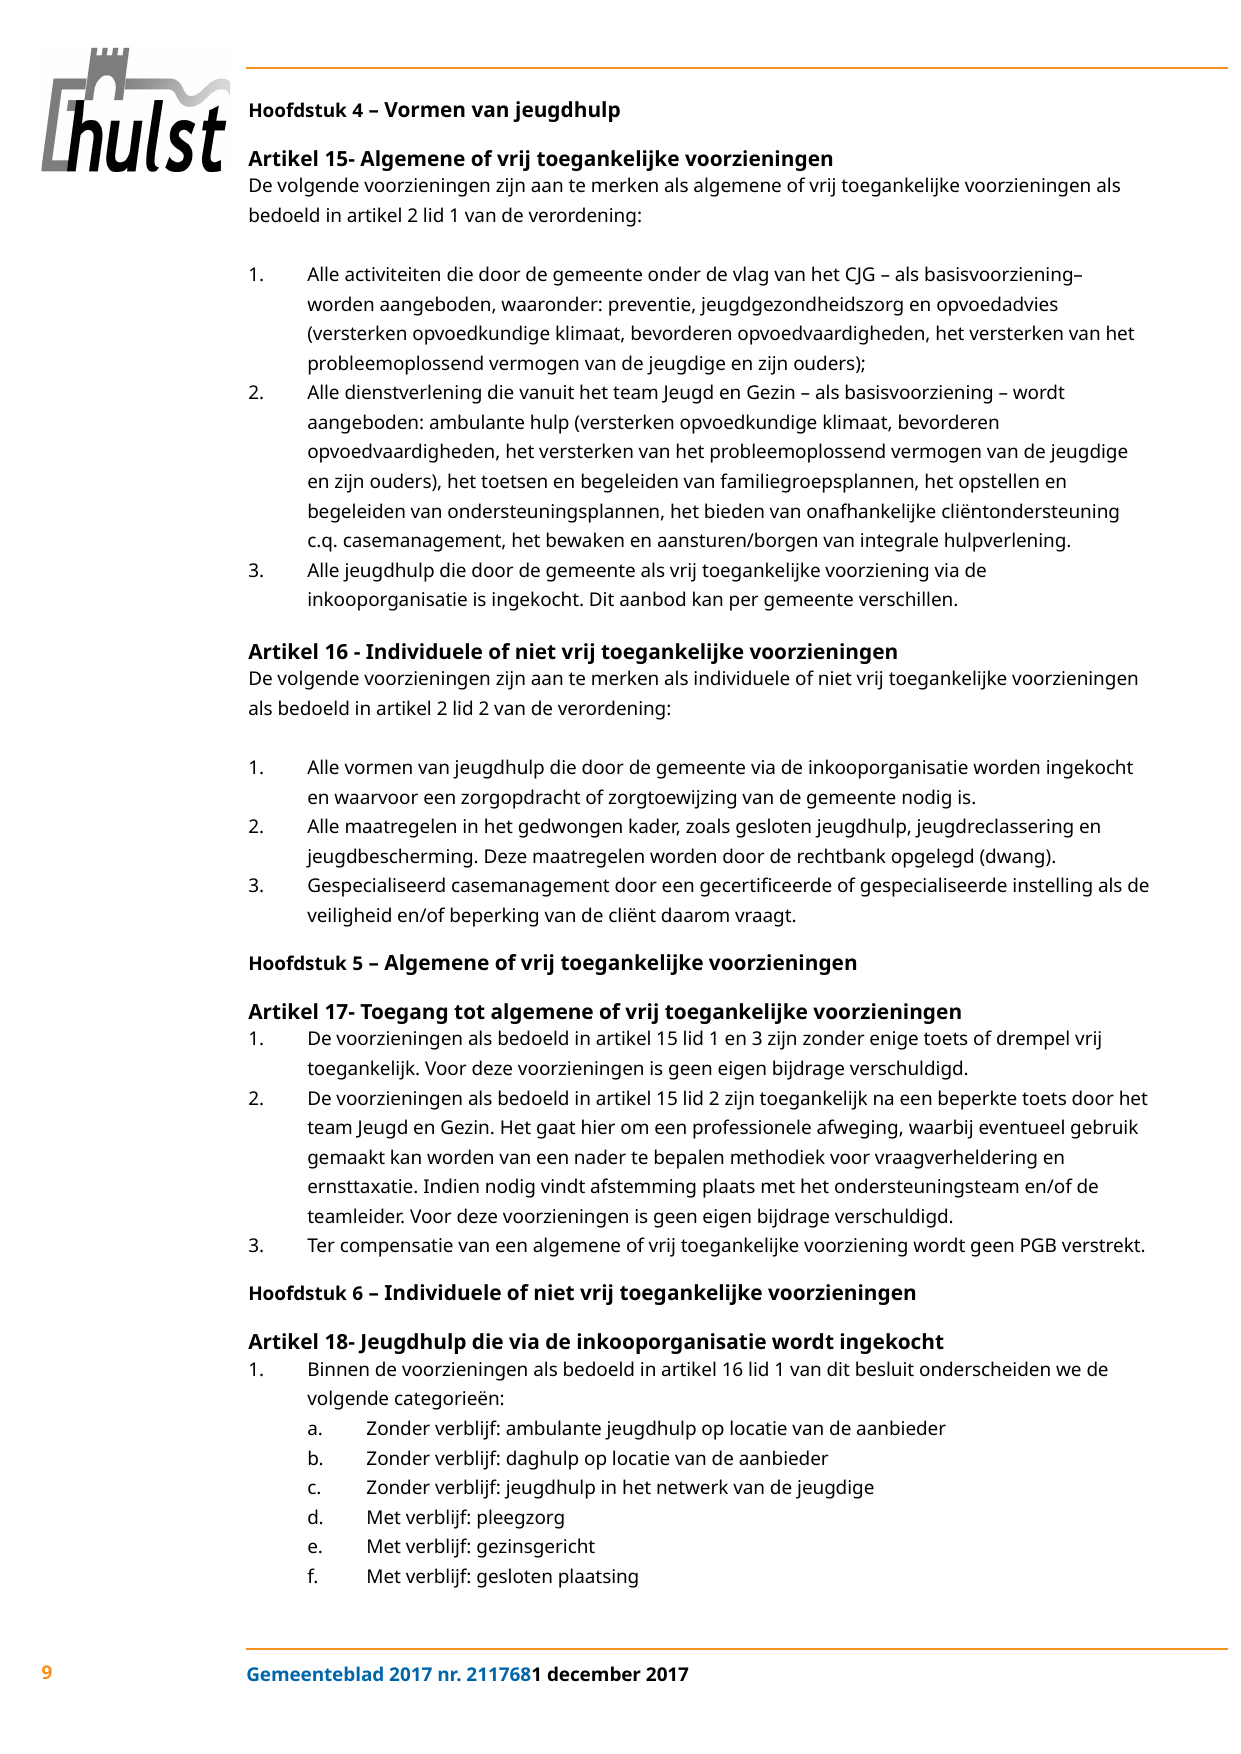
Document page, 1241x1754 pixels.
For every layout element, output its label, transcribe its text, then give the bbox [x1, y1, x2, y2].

list De voorzieningen als bedoeld in artikel 15 lid 2 zijn toegankelijk na een beperkte toets door het team Jeugd en Gezin. Het gaat hier om een professionele afweging, waarbij eventueel gebruik gemaakt kan worden van een nader te bepalen methodiek voor vraagverheldering en ernsttaxatie. Indien nodig vindt afstemming plaats met het ondersteuningsteam en/of de teamleider. Voor deze voorzieningen is geen eigen bijdrage verschuldigd. [248, 1085, 1152, 1229]
list Zonder verblijf: jeugdhulp in het netwerk van de jeugdige [307, 1474, 1152, 1500]
list Alle maatregelen in het gedwongen kader, zoals gesloten jeugdhulp, jeugdreclassering en jeugdbescherming. Deze maatregelen worden door de rechtbank opgelegd (dwang). [248, 813, 1152, 869]
text Artikel 15- Algemene of vrij toegankelijke voorzieningen [248, 144, 1152, 172]
list Met verblijf: gesloten plaatsing [307, 1563, 1152, 1589]
text Artikel 16 - Individuele of niet vrij toegankelijke voorzieningen [248, 637, 1152, 666]
list Binnen de voorzieningen als bedoeld in artikel 16 lid 1 van dit besluit onderscheiden we de volgende categorieën: [248, 1356, 1152, 1411]
list Zonder verblijf: ambulante jeugdhulp op locatie van de aanbieder [307, 1415, 1152, 1441]
text Artikel 17- Toegang tot algemene of vrij toegankelijke voorzieningen [248, 997, 1152, 1026]
picture [41, 47, 231, 172]
text Hoofdstuk 5 – Algemene of vrij toegankelijke voorzieningen [248, 948, 1152, 976]
list Gespecialiseerd casemanagement door een gecertificeerde of gespecialiseerde instelling als de veiligheid en/of beperking van de cliënt daarom vraagt. [248, 873, 1152, 928]
text De volgende voorzieningen zijn aan te merken als individuele of niet vrij toegankelijke voorzieningen als bedoeld in artikel 2 lid 2 van de verordening: [248, 666, 1152, 721]
list Met verblijf: pleegzorg [307, 1504, 1152, 1529]
list Alle vormen van jeugdhulp die door de gemeente via de inkooporganisatie worden ingekocht en waarvoor een zorgopdracht of zorgtoewijzing van de gemeente nodig is. [248, 754, 1152, 809]
list Alle jeugdhulp die door de gemeente als vrij toegankelijke voorziening via de inkooporganisatie is ingekocht. Dit aanbod kan per gemeente verschillen. [248, 557, 1152, 612]
list Ter compensatie van een algemene of vrij toegankelijke voorziening wordt geen PGB verstrekt. [248, 1233, 1152, 1258]
list Zonder verblijf: daghulp op locatie van de aanbieder [307, 1445, 1152, 1470]
list De voorzieningen als bedoeld in artikel 15 lid 1 en 3 zijn zonder enige toets of drempel vrij toegankelijk. Voor deze voorzieningen is geen eigen bijdrage verschuldigd. [248, 1026, 1152, 1081]
text Artikel 18- Jeugdhulp die via de inkooporganisatie wordt ingekocht [248, 1327, 1152, 1356]
list Met verblijf: gezinsgericht [307, 1533, 1152, 1559]
text De volgende voorzieningen zijn aan te merken als algemene of vrij toegankelijke voorzieningen als bedoeld in artikel 2 lid 1 van de verordening: [248, 172, 1152, 228]
text Hoofdstuk 6 – Individuele of niet vrij toegankelijke voorzieningen [248, 1278, 1152, 1307]
text Hoofdstuk 4 – Vormen van jeugdhulp [248, 95, 1152, 123]
list Alle dienstverlening die vanuit het team Jeugd en Gezin – als basisvoorziening – wordt aangeboden: ambulante hulp (versterken opvoedkundige klimaat, bevorderen opvoedvaardigheden, het versterken van het probleemoplossend vermogen van de jeugdige en zijn ouders), het toetsen en begeleiden van familiegroepsplannen, het opstellen en begeleiden van ondersteuningsplannen, het bieden van onafhankelijke cliëntondersteuning c.q. casemanagement, het bewaken en aansturen/borgen van integrale hulpverlening. [248, 379, 1152, 553]
list Alle activiteiten die door de gemeente onder de vlag van het CJG – als basisvoorziening– worden aangeboden, waaronder: preventie, jeugdgezondheidszorg en opvoedadvies (versterken opvoedkundige klimaat, bevorderen opvoedvaardigheden, het versterken van het probleemoplossend vermogen van de jeugdige en zijn ouders); [248, 261, 1152, 376]
